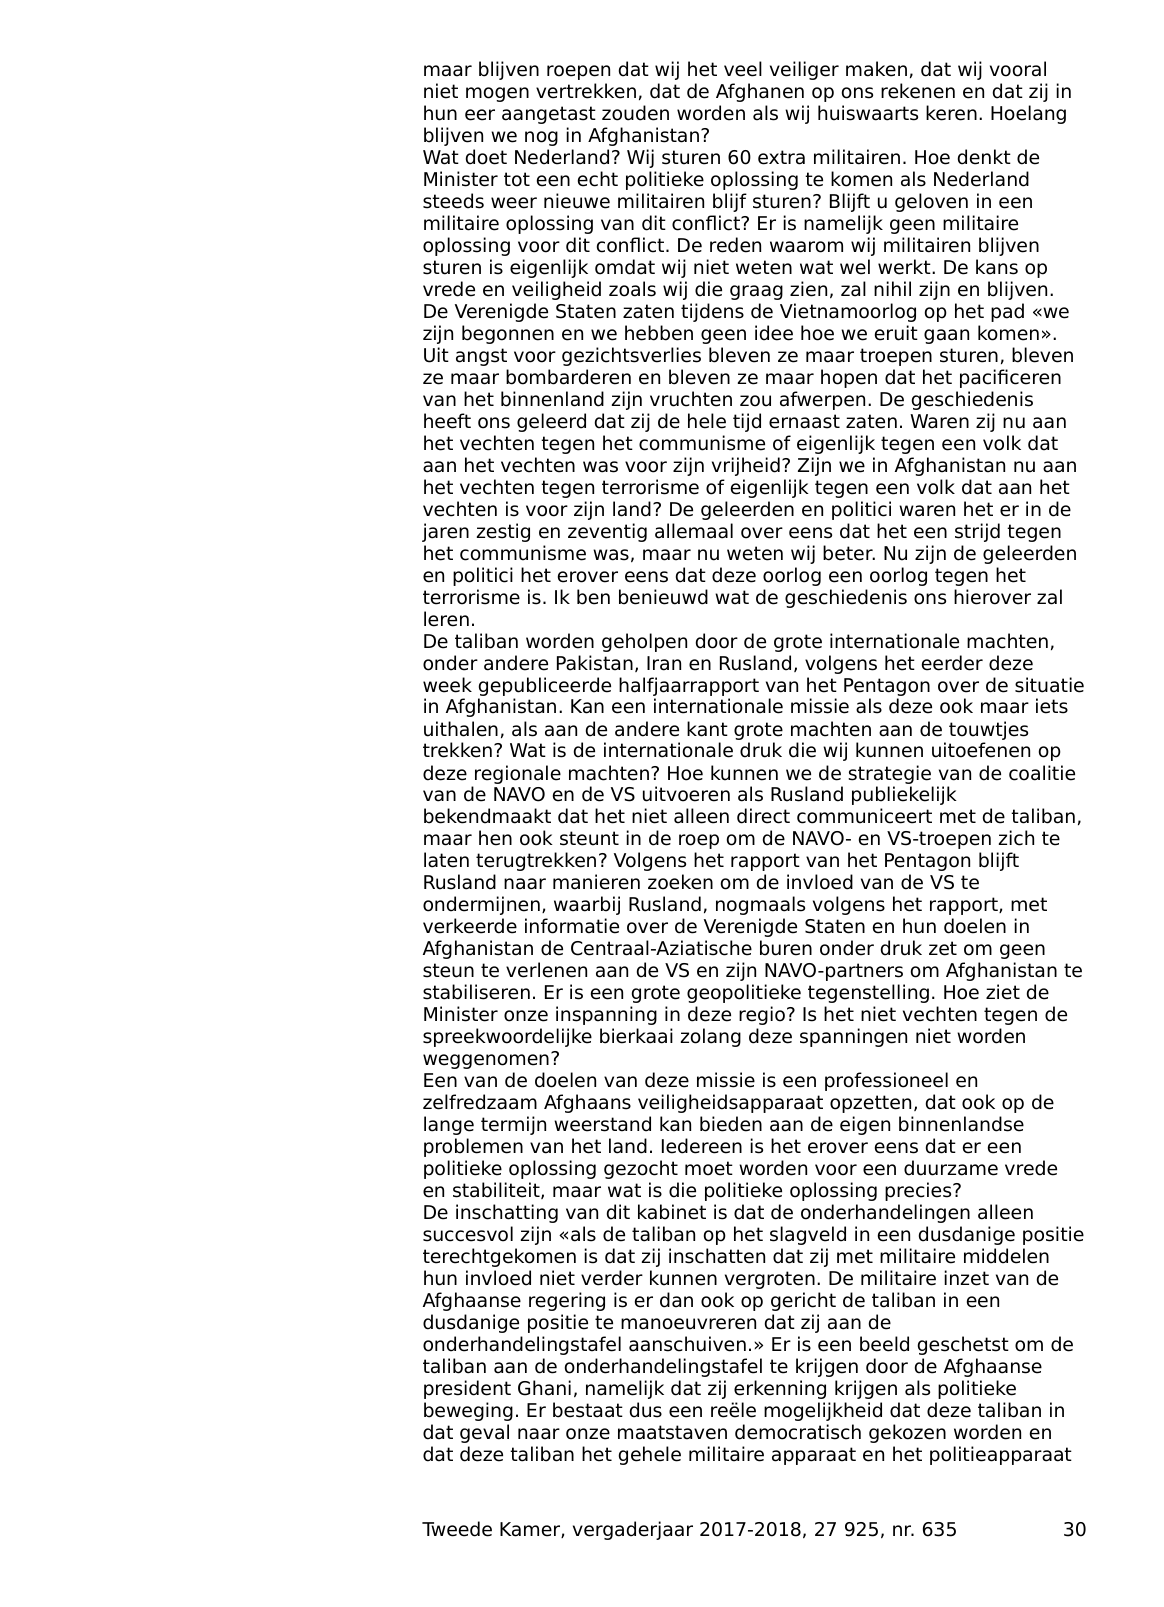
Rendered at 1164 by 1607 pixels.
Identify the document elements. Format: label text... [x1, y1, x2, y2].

text maar blijven roepen dat wij het veel veiliger maken, dat wij vooral niet mogen vertrekken, dat de Afghanen op ons rekenen en dat zij in hun eer aangetast zouden worden als wij huiswaarts keren. Hoelang blijven we nog in Afghanistan? [422, 59, 1087, 147]
text Wat doet Nederland? Wij sturen 60 extra militairen. Hoe denkt de Minister tot een echt politieke oplossing te komen als Nederland steeds weer nieuwe militairen blijf sturen? Blijft u geloven in een militaire oplossing van dit conflict? Er is namelijk geen militaire oplossing voor dit conflict. De reden waarom wij militairen blijven sturen is eigenlijk omdat wij niet weten wat wel werkt. De kans op vrede en veiligheid zoals wij die graag zien, zal nihil zijn en blijven. De Verenigde Staten zaten tijdens de Vietnamoorlog op het pad «we zijn begonnen en we hebben geen idee hoe we eruit gaan komen». Uit angst voor gezichtsverlies bleven ze maar troepen sturen, bleven ze maar bombarderen en bleven ze maar hopen dat het pacificeren van het binnenland zijn vruchten zou afwerpen. De geschiedenis heeft ons geleerd dat zij de hele tijd ernaast zaten. Waren zij nu aan het vechten tegen het communisme of eigenlijk tegen een volk dat aan het vechten was voor zijn vrijheid? Zijn we in Afghanistan nu aan het vechten tegen terrorisme of eigenlijk tegen een volk dat aan het vechten is voor zijn land? De geleerden en politici waren het er in de jaren zestig en zeventig allemaal over eens dat het een strijd tegen het communisme was, maar nu weten wij beter. Nu zijn de geleerden en politici het erover eens dat deze oorlog een oorlog tegen het terrorisme is. Ik ben benieuwd wat de geschiedenis ons hierover zal leren. [422, 147, 1087, 631]
text Een van de doelen van deze missie is een professioneel en zelfredzaam Afghaans veiligheidsapparaat opzetten, dat ook op de lange termijn weerstand kan bieden aan de eigen binnenlandse problemen van het land. Iedereen is het erover eens dat er een politieke oplossing gezocht moet worden voor een duurzame vrede en stabiliteit, maar wat is die politieke oplossing precies? [422, 1070, 1087, 1202]
text De inschatting van dit kabinet is dat de onderhandelingen alleen succesvol zijn «als de taliban op het slagveld in een dusdanige positie terechtgekomen is dat zij inschatten dat zij met militaire middelen hun invloed niet verder kunnen vergroten. De militaire inzet van de Afghaanse regering is er dan ook op gericht de taliban in een dusdanige positie te manoeuvreren dat zij aan de onderhandelingstafel aanschuiven.» Er is een beeld geschetst om de taliban aan de onderhandelingstafel te krijgen door de Afghaanse president Ghani, namelijk dat zij erkenning krijgen als politieke beweging. Er bestaat dus een reële mogelijkheid dat deze taliban in dat geval naar onze maatstaven democratisch gekozen worden en dat deze taliban het gehele militaire apparaat en het politieapparaat [422, 1202, 1087, 1466]
text De taliban worden geholpen door de grote internationale machten, onder andere Pakistan, Iran en Rusland, volgens het eerder deze week gepubliceerde halfjaarrapport van het Pentagon over de situatie in Afghanistan. Kan een internationale missie als deze ook maar iets uithalen, als aan de andere kant grote machten aan de touwtjes trekken? Wat is de internationale druk die wij kunnen uitoefenen op deze regionale machten? Hoe kunnen we de strategie van de coalitie van de NAVO en de VS uitvoeren als Rusland publiekelijk bekendmaakt dat het niet alleen direct communiceert met de taliban, maar hen ook steunt in de roep om de NAVO- en VS-troepen zich te laten terugtrekken? Volgens het rapport van het Pentagon blijft Rusland naar manieren zoeken om de invloed van de VS te ondermijnen, waarbij Rusland, nogmaals volgens het rapport, met verkeerde informatie over de Verenigde Staten en hun doelen in Afghanistan de Centraal-Aziatische buren onder druk zet om geen steun te verlenen aan de VS en zijn NAVO-partners om Afghanistan te stabiliseren. Er is een grote geopolitieke tegenstelling. Hoe ziet de Minister onze inspanning in deze regio? Is het niet vechten tegen de spreekwoordelijke bierkaai zolang deze spanningen niet worden weggenomen? [422, 631, 1087, 1070]
